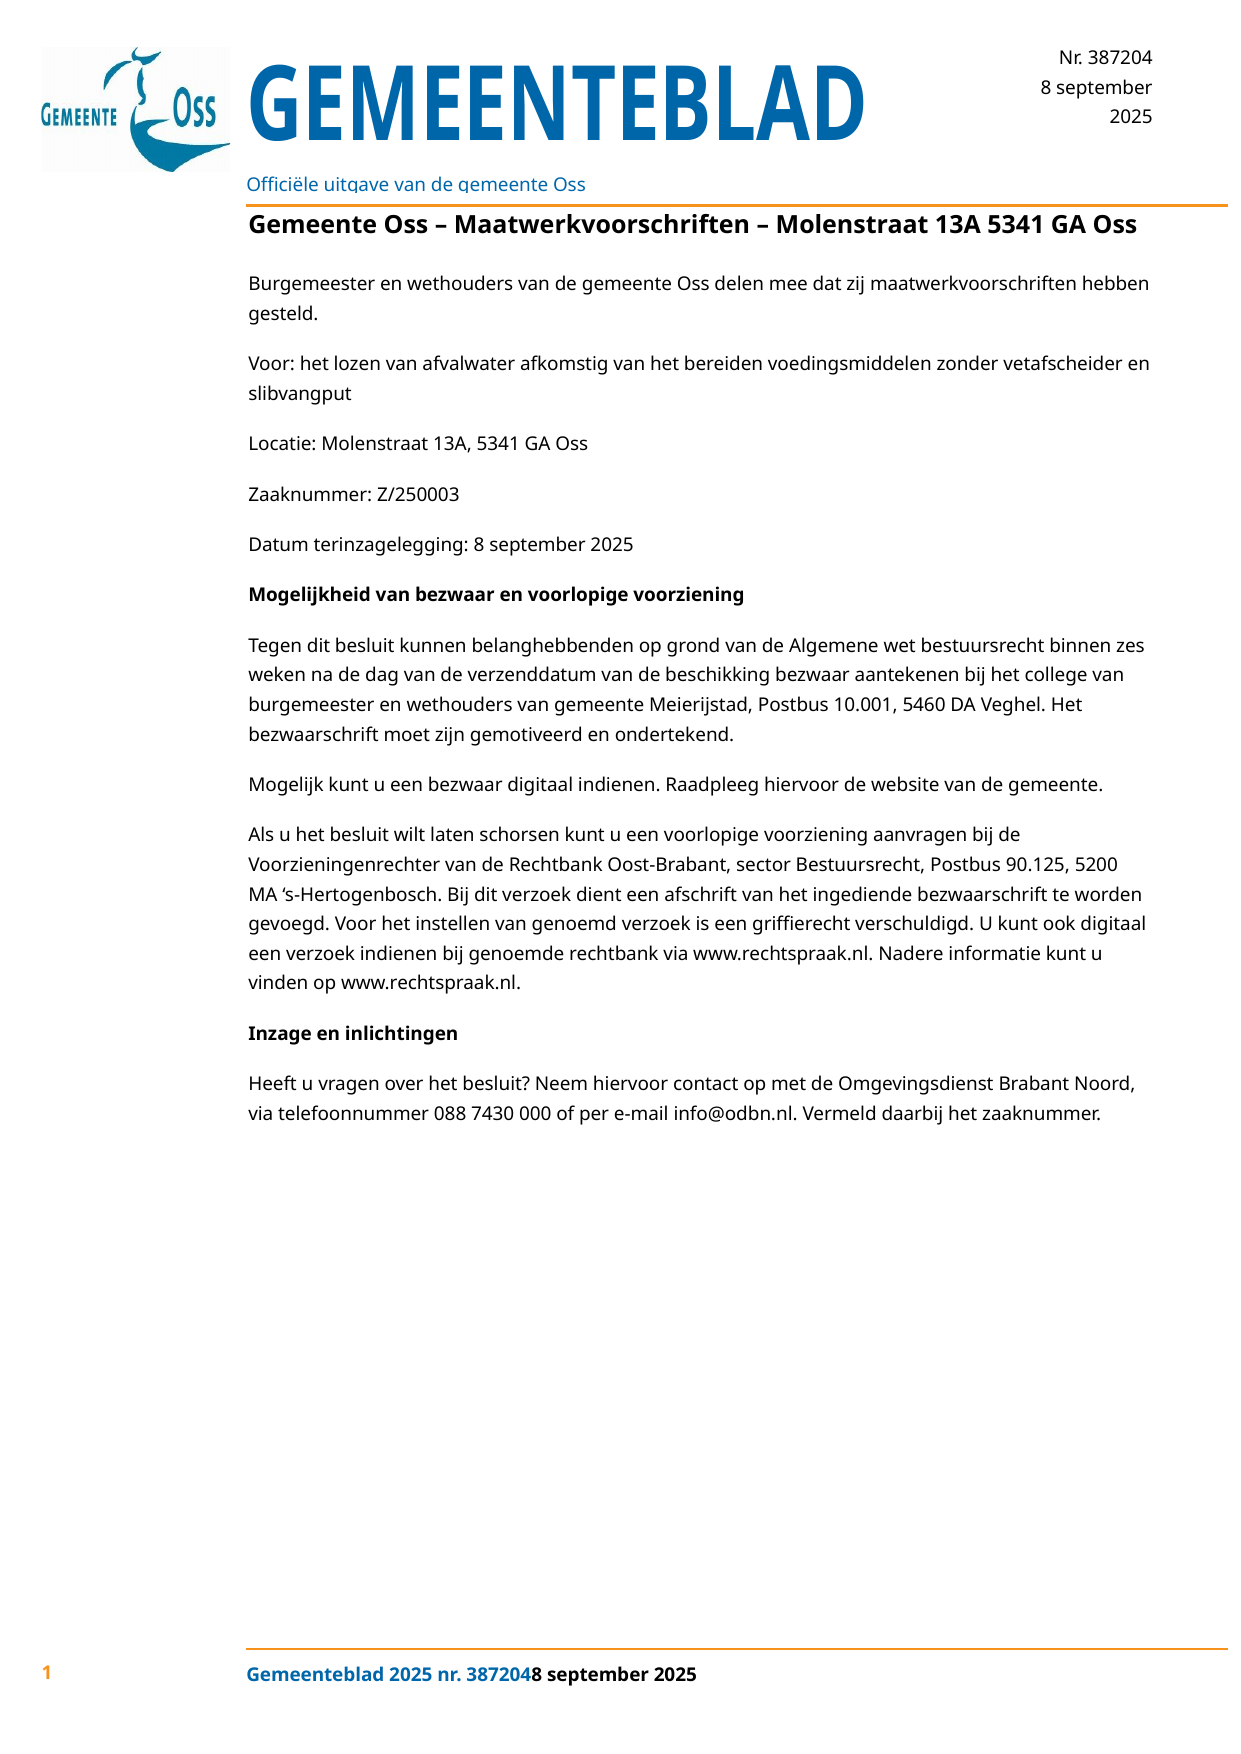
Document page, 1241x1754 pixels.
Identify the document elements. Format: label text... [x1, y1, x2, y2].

text Gemeente Oss – Maatwerkvoorschriften – Molenstraat 13A 5341 GA Oss [248, 207, 1152, 241]
text Mogelijkheid van bezwaar en voorlopige voorziening [248, 582, 1152, 607]
text Tegen dit besluit kunnen belanghebbenden op grond van de Algemene wet bestuursrecht binnen zes weken na de dag van de verzenddatum van de beschikking bezwaar aantekenen bij het college van burgemeester en wethouders van gemeente Meierijstad, Postbus 10.001, 5460 DA Veghel. Het bezwaarschrift moet zijn gemotiveerd en ondertekend. [248, 632, 1152, 746]
text Heeft u vragen over het besluit? Neem hiervoor contact op met de Omgevingsdienst Brabant Noord, via telefoonnummer 088 7430 000 of per e-mail info@odbn.nl. Vermeld daarbij het zaaknummer. [248, 1070, 1152, 1126]
text Burgemeester en wethouders van de gemeente Oss delen mee dat zij maatwerkvoorschriften hebben gesteld. [248, 270, 1152, 326]
text Inzage en inlichtingen [248, 1020, 1152, 1046]
text Mogelijk kunt u een bezwaar digitaal indienen. Raadpleeg hiervoor de website van de gemeente. [248, 771, 1152, 797]
text Als u het besluit wilt laten schorsen kunt u een voorlopige voorziening aanvragen bij de Voorzieningenrechter van de Rechtbank Oost-Brabant, sector Bestuursrecht, Postbus 90.125, 5200 MA ‘s-Hertogenbosch. Bij dit verzoek dient een afschrift van het ingediende bezwaarschrift te worden gevoegd. Voor het instellen van genoemd verzoek is een griffierecht verschuldigd. U kunt ook digitaal een verzoek indienen bij genoemde rechtbank via www.rechtspraak.nl. Nadere informatie kunt u vinden op www.rechtspraak.nl. [248, 822, 1152, 995]
text Locatie: Molenstraat 13A, 5341 GA Oss [248, 430, 1152, 456]
text Voor: het lozen van afvalwater afkomstig van het bereiden voedingsmiddelen zonder vetafscheider en slibvangput [248, 350, 1152, 406]
text Zaaknummer: Z/250003 [248, 481, 1152, 506]
text Datum terinzagelegging: 8 september 2025 [248, 531, 1152, 557]
picture [41, 47, 231, 172]
